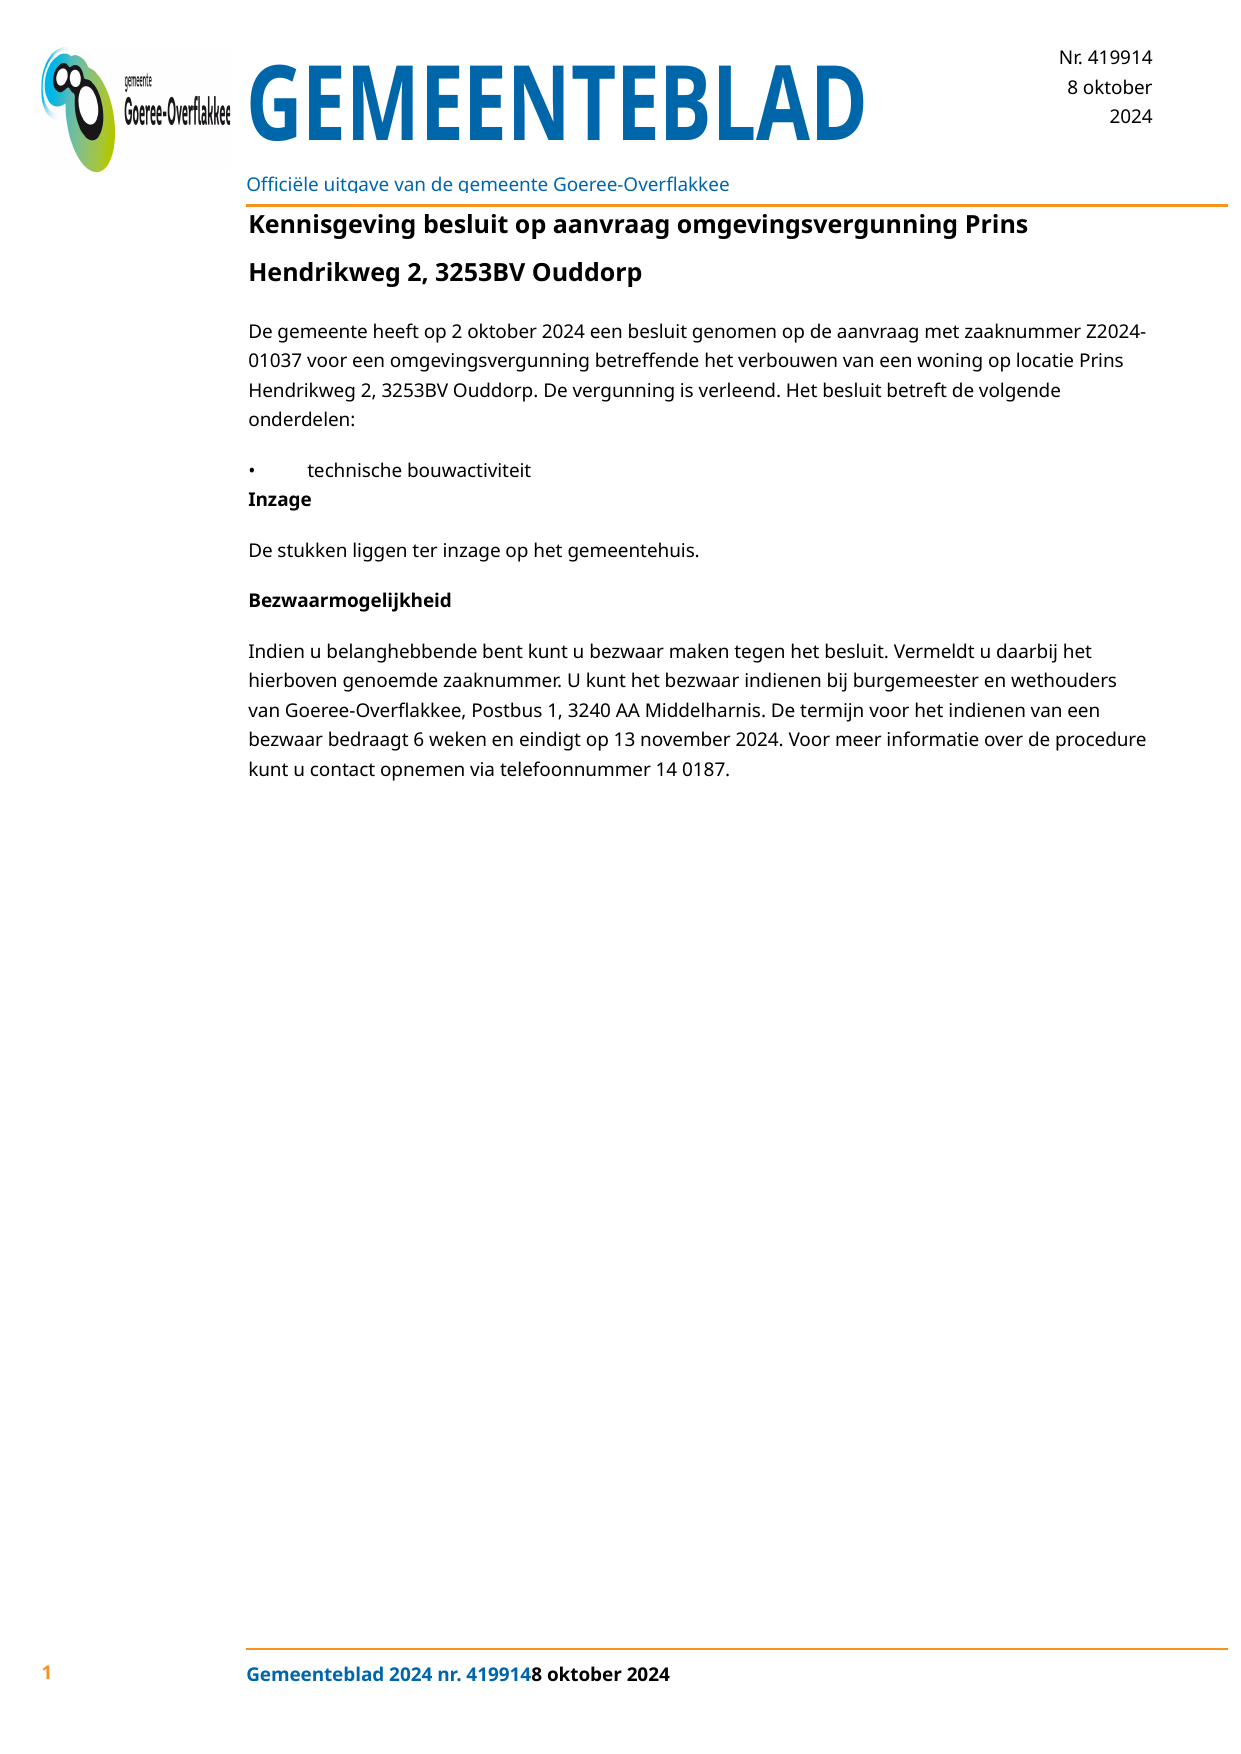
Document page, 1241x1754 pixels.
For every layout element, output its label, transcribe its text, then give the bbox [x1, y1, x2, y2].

picture [41, 47, 231, 172]
text Bezwaarmogelijkheid [248, 587, 1152, 613]
text Kennisgeving besluit op aanvraag omgevingsvergunning Prins Hendrikweg 2, 3253BV Ouddorp [248, 207, 1152, 288]
text Inzage [248, 487, 1152, 512]
text De gemeente heeft op 2 oktober 2024 een besluit genomen op de aanvraag met zaaknummer Z2024-01037 voor een omgevingsvergunning betreffende het verbouwen van een woning op locatie Prins Hendrikweg 2, 3253BV Ouddorp. De vergunning is verleend. Het besluit betreft de volgende onderdelen: [248, 318, 1152, 432]
text Indien u belanghebbende bent kunt u bezwaar maken tegen het besluit. Vermeldt u daarbij het hierboven genoemde zaaknummer. U kunt het bezwaar indienen bij burgemeester en wethouders van Goeree-Overflakkee, Postbus 1, 3240 AA Middelharnis. De termijn voor het indienen van een bezwaar bedraagt 6 weken en eindigt op 13 november 2024. Voor meer informatie over de procedure kunt u contact opnemen via telefoonnummer 14 0187. [248, 638, 1152, 782]
text De stukken liggen ter inzage op het gemeentehuis. [248, 537, 1152, 563]
list technische bouwactiviteit [248, 457, 1152, 483]
